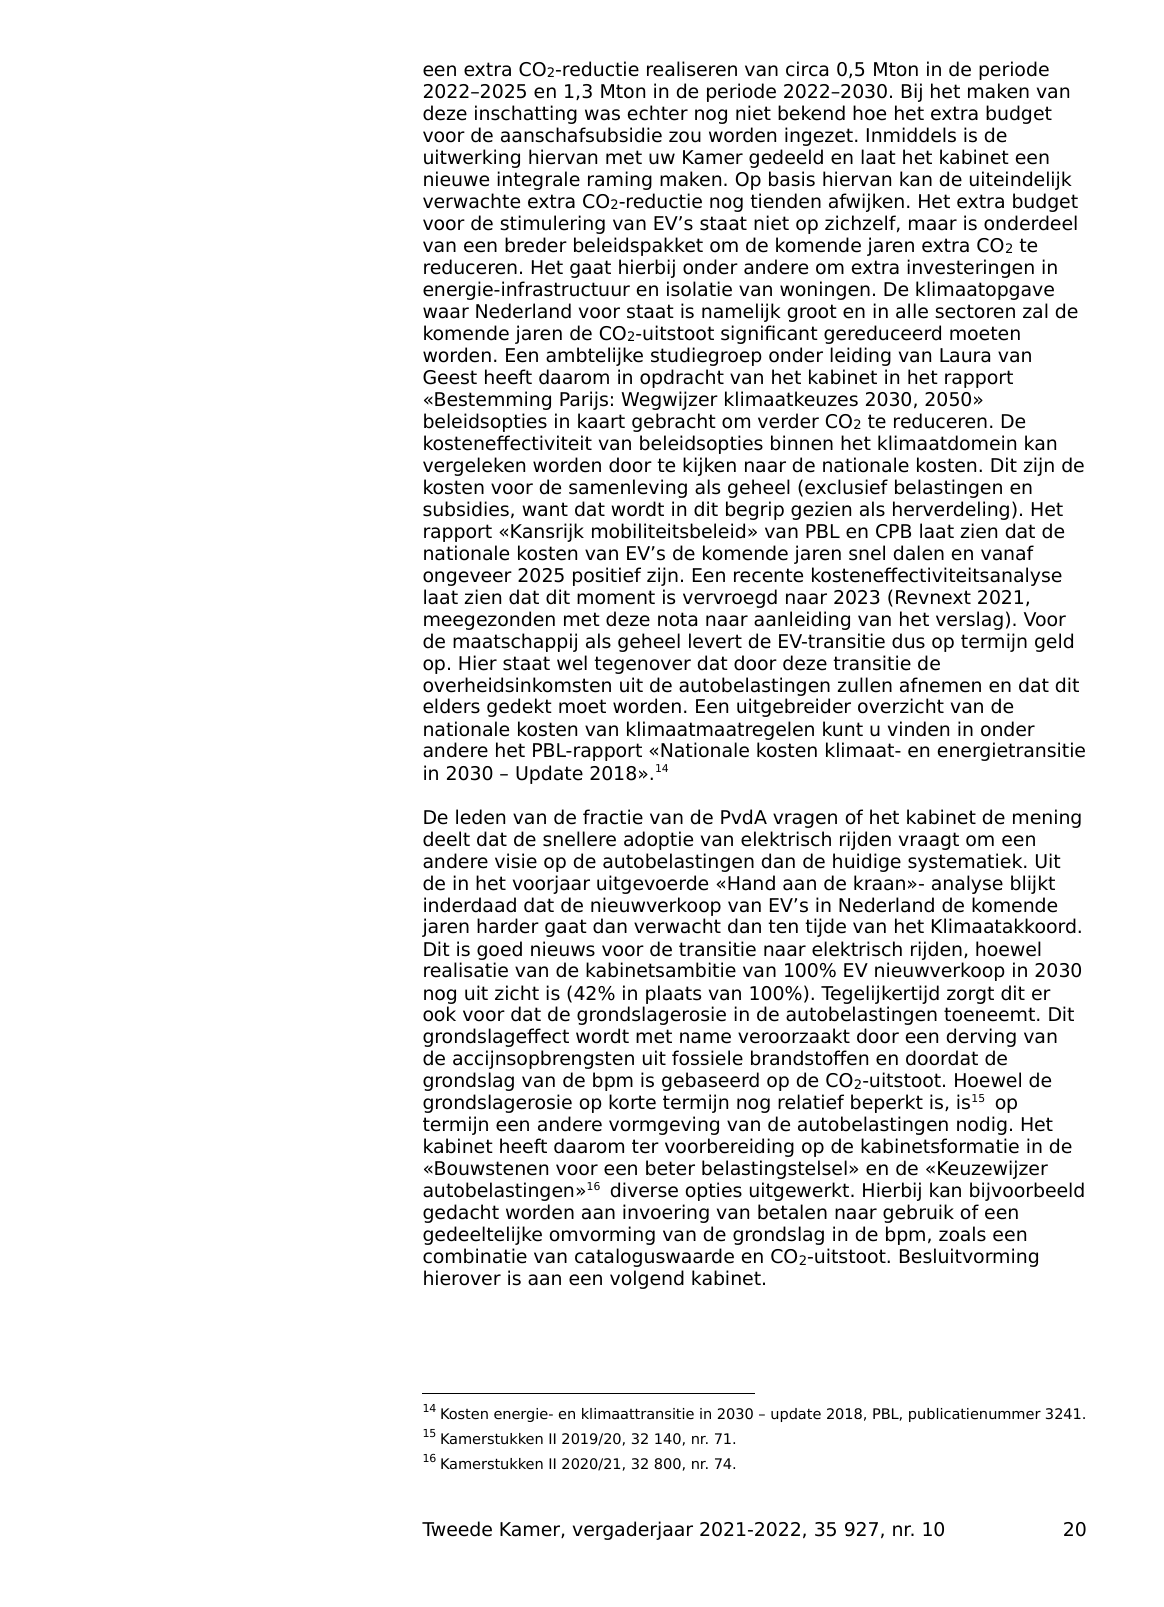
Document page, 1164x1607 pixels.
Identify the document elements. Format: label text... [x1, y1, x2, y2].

text Kamerstukken II 2020/21, 32 800, nr. 74. [422, 1452, 1087, 1474]
text Kosten energie- en klimaattransitie in 2030 – update 2018, PBL, publicatienummer 3241. [422, 1402, 1087, 1424]
text een extra CO2-reductie realiseren van circa 0,5 Mton in de periode 2022–2025 en 1,3 Mton in de periode 2022–2030. Bij het maken van deze inschatting was echter nog niet bekend hoe het extra budget voor de aanschafsubsidie zou worden ingezet. Inmiddels is de uitwerking hiervan met uw Kamer gedeeld en laat het kabinet een nieuwe integrale raming maken. Op basis hiervan kan de uiteindelijk verwachte extra CO2-reductie nog tienden afwijken. Het extra budget voor de stimulering van EV’s staat niet op zichzelf, maar is onderdeel van een breder beleidspakket om de komende jaren extra CO2 te reduceren. Het gaat hierbij onder andere om extra investeringen in energie-infrastructuur en isolatie van woningen. De klimaatopgave waar Nederland voor staat is namelijk groot en in alle sectoren zal de komende jaren de CO2-uitstoot significant gereduceerd moeten worden. Een ambtelijke studiegroep onder leiding van Laura van Geest heeft daarom in opdracht van het kabinet in het rapport «Bestemming Parijs: Wegwijzer klimaatkeuzes 2030, 2050» beleidsopties in kaart gebracht om verder CO2 te reduceren. De kosteneffectiviteit van beleidsopties binnen het klimaatdomein kan vergeleken worden door te kijken naar de nationale kosten. Dit zijn de kosten voor de samenleving als geheel (exclusief belastingen en subsidies, want dat wordt in dit begrip gezien als herverdeling). Het rapport «Kansrijk mobiliteitsbeleid» van PBL en CPB laat zien dat de nationale kosten van EV’s de komende jaren snel dalen en vanaf ongeveer 2025 positief zijn. Een recente kosteneffectiviteitsanalyse laat zien dat dit moment is vervroegd naar 2023 (Revnext 2021, meegezonden met deze nota naar aanleiding van het verslag). Voor de maatschappij als geheel levert de EV-transitie dus op termijn geld op. Hier staat wel tegenover dat door deze transitie de overheidsinkomsten uit de autobelastingen zullen afnemen en dat dit elders gedekt moet worden. Een uitgebreider overzicht van de nationale kosten van klimaatmaatregelen kunt u vinden in onder andere het PBL-rapport «Nationale kosten klimaat- en energietransitie in 2030 – Update 2018». [422, 59, 1087, 784]
text Kamerstukken II 2019/20, 32 140, nr. 71. [422, 1427, 1087, 1449]
text De leden van de fractie van de PvdA vragen of het kabinet de mening deelt dat de snellere adoptie van elektrisch rijden vraagt om een andere visie op de autobelastingen dan de huidige systematiek. Uit de in het voorjaar uitgevoerde «Hand aan de kraan»- analyse blijkt inderdaad dat de nieuwverkoop van EV’s in Nederland de komende jaren harder gaat dan verwacht dan ten tijde van het Klimaatakkoord. Dit is goed nieuws voor de transitie naar elektrisch rijden, hoewel realisatie van de kabinetsambitie van 100% EV nieuwverkoop in 2030 nog uit zicht is (42% in plaats van 100%). Tegelijkertijd zorgt dit er ook voor dat de grondslagerosie in de autobelastingen toeneemt. Dit grondslageffect wordt met name veroorzaakt door een derving van de accijnsopbrengsten uit fossiele brandstoffen en doordat de grondslag van de bpm is gebaseerd op de CO2-uitstoot. Hoewel de grondslagerosie op korte termijn nog relatief beperkt is, is op termijn een andere vormgeving van de autobelastingen nodig. Het kabinet heeft daarom ter voorbereiding op de kabinetsformatie in de «Bouwstenen voor een beter belastingstelsel» en de «Keuzewijzer autobelastingen» diverse opties uitgewerkt. Hierbij kan bijvoorbeeld gedacht worden aan invoering van betalen naar gebruik of een gedeeltelijke omvorming van de grondslag in de bpm, zoals een combinatie van cataloguswaarde en CO2-uitstoot. Besluitvorming hierover is aan een volgend kabinet. [422, 807, 1087, 1290]
